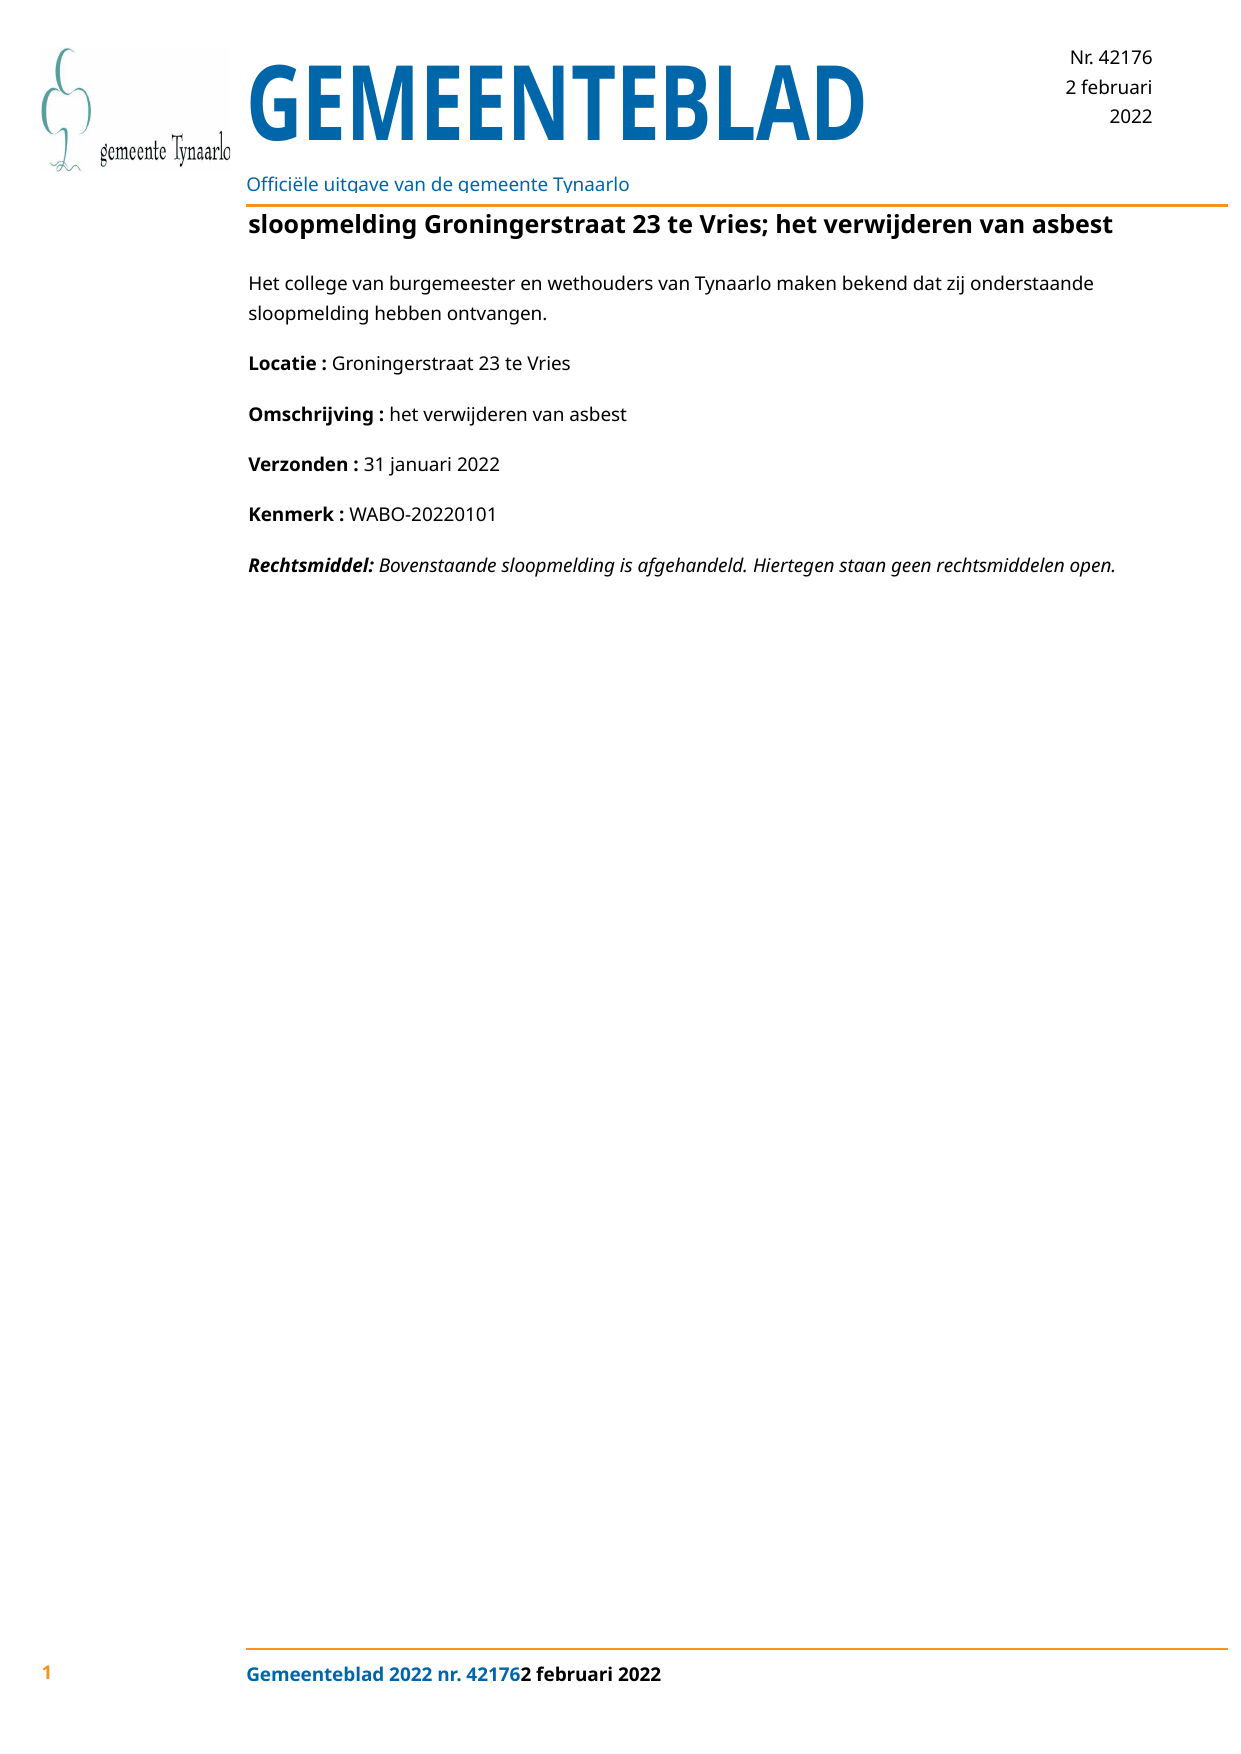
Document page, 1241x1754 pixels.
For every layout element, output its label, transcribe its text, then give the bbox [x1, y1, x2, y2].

text Het college van burgemeester en wethouders van Tynaarlo maken bekend dat zij onderstaande sloopmelding hebben ontvangen. [248, 270, 1152, 326]
text Omschrijving : het verwijderen van asbest [248, 401, 1152, 426]
text sloopmelding Groningerstraat 23 te Vries; het verwijderen van asbest [248, 207, 1152, 241]
text Rechtsmiddel: Bovenstaande sloopmelding is afgehandeld. Hiertegen staan geen rechtsmiddelen open. [248, 552, 1152, 578]
text Kenmerk : WABO-20220101 [248, 502, 1152, 527]
picture [41, 47, 231, 172]
text Locatie : Groningerstraat 23 te Vries [248, 350, 1152, 376]
text Verzonden : 31 januari 2022 [248, 451, 1152, 477]
